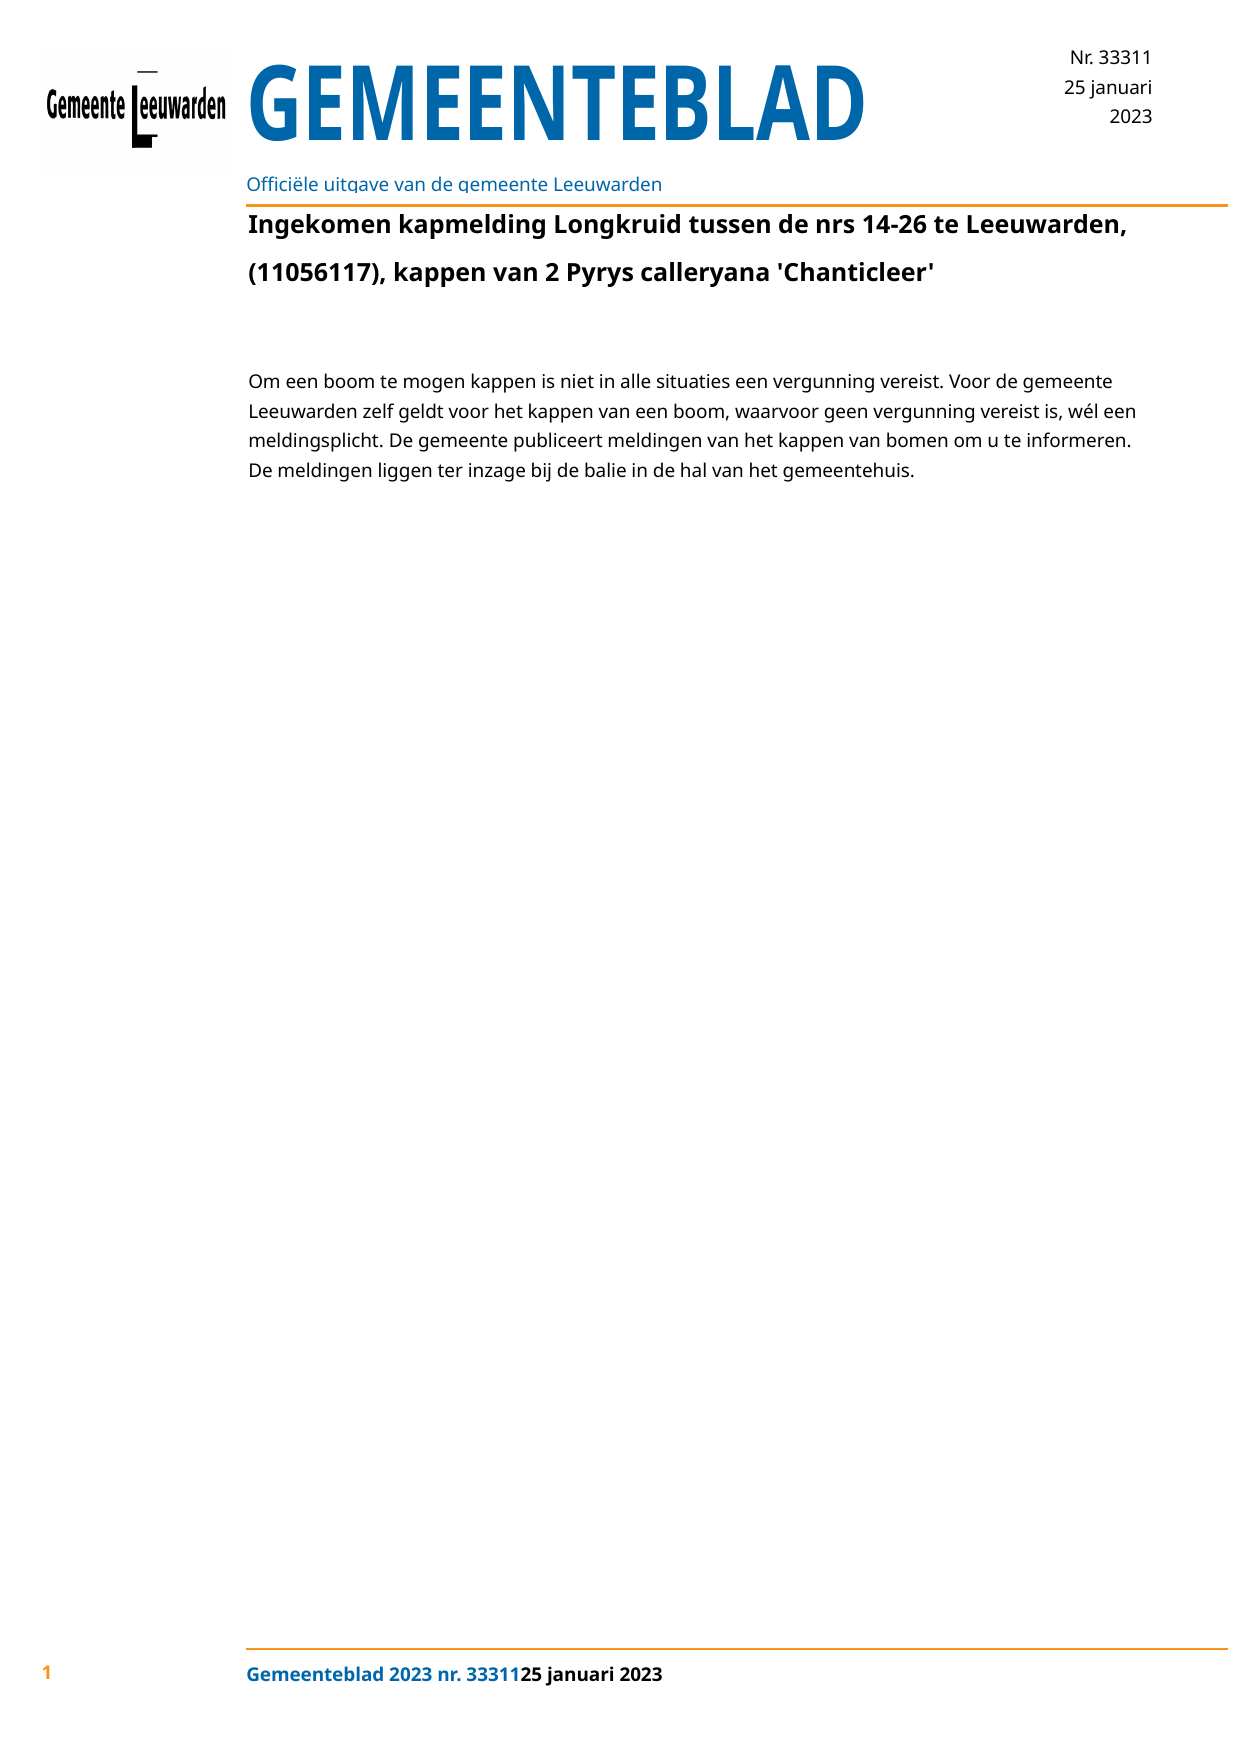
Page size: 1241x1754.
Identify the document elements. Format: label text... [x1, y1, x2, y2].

text Ingekomen kapmelding Longkruid tussen de nrs 14-26 te Leeuwarden, (11056117), kappen van 2 Pyrys calleryana 'Chanticleer' [248, 207, 1152, 288]
text Om een boom te mogen kappen is niet in alle situaties een vergunning vereist. Voor de gemeente Leeuwarden zelf geldt voor het kappen van een boom, waarvoor geen vergunning vereist is, wél een meldingsplicht. De gemeente publiceert meldingen van het kappen van bomen om u te informeren. De meldingen liggen ter inzage bij de balie in de hal van het gemeentehuis. [248, 368, 1152, 483]
picture [41, 47, 231, 172]
